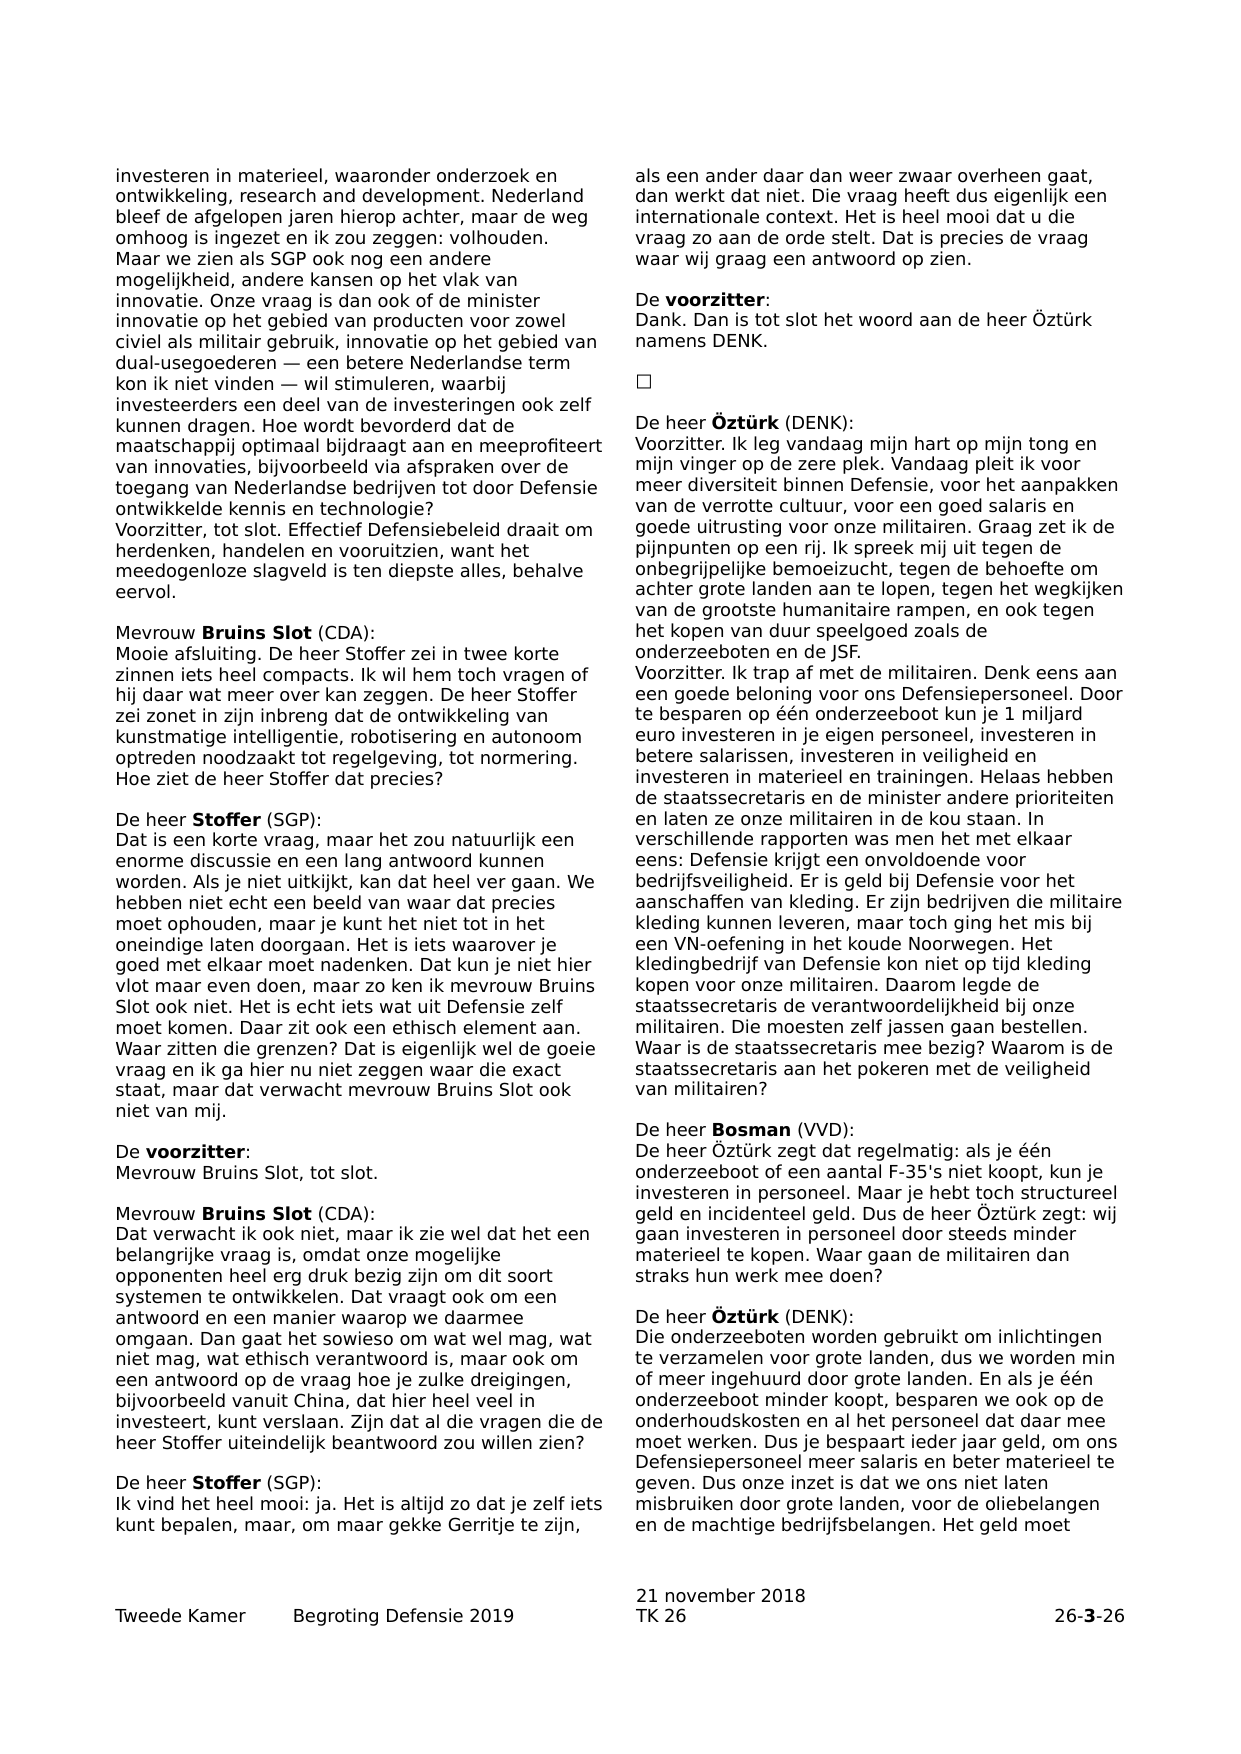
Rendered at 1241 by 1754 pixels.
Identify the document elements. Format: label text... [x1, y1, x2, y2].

text Voorzitter, tot slot. Effectief Defensiebeleid draait om herdenken, handelen en vooruitzien, want het meedogenloze slagveld is ten diepste alles, behalve eervol. [115, 519, 605, 603]
text De voorzitter: [635, 289, 1125, 310]
text Ik vind het heel mooi: ja. Het is altijd zo dat je zelf iets kunt bepalen, maar, om maar gekke Gerritje te zijn, [115, 1494, 605, 1536]
text Mevrouw Bruins Slot (CDA): [115, 623, 605, 643]
text De heer Bosman (VVD): [635, 1120, 1125, 1141]
text Voorzitter. Ik trap af met de militairen. Denk eens aan een goede beloning voor ons Defensiepersoneel. Door te besparen op één onderzeeboot kun je 1 miljard euro investeren in je eigen personeel, investeren in betere salarissen, investeren in veiligheid en investeren in materieel en trainingen. Helaas hebben de staatssecretaris en de minister andere prioriteiten en laten ze onze militairen in de kou staan. In verschillende rapporten was men het met elkaar eens: Defensie krijgt een onvoldoende voor bedrijfsveiligheid. Er is geld bij Defensie voor het aanschaffen van kleding. Er zijn bedrijven die militaire kleding kunnen leveren, maar toch ging het mis bij een VN-oefening in het koude Noorwegen. Het kledingbedrijf van Defensie kon niet op tijd kleding kopen voor onze militairen. Daarom legde de staatssecretaris de verantwoordelijkheid bij onze militairen. Die moesten zelf jassen gaan bestellen. Waar is de staatssecretaris mee bezig? Waarom is de staatssecretaris aan het pokeren met de veiligheid van militairen? [635, 662, 1125, 1100]
text Dat is een korte vraag, maar het zou natuurlijk een enorme discussie en een lang antwoord kunnen worden. Als je niet uitkijkt, kan dat heel ver gaan. We hebben niet echt een beeld van waar dat precies moet ophouden, maar je kunt het niet tot in het oneindige laten doorgaan. Het is iets waarover je goed met elkaar moet nadenken. Dat kun je niet hier vlot maar even doen, maar zo ken ik mevrouw Bruins Slot ook niet. Het is echt iets wat uit Defensie zelf moet komen. Daar zit ook een ethisch element aan. Waar zitten die grenzen? Dat is eigenlijk wel de goeie vraag en ik ga hier nu niet zeggen waar die exact staat, maar dat verwacht mevrouw Bruins Slot ook niet van mij. [115, 830, 605, 1122]
text De heer Stoffer (SGP): [115, 1473, 605, 1494]
text als een ander daar dan weer zwaar overheen gaat, dan werkt dat niet. Die vraag heeft dus eigenlijk een internationale context. Het is heel mooi dat u die vraag zo aan de orde stelt. Dat is precies de vraag waar wij graag een antwoord op zien. [635, 165, 1125, 269]
text Voorzitter. Ik leg vandaag mijn hart op mijn tong en mijn vinger op de zere plek. Vandaag pleit ik voor meer diversiteit binnen Defensie, voor het aanpakken van de verrotte cultuur, voor een goed salaris en goede uitrusting voor onze militairen. Graag zet ik de pijnpunten op een rij. Ik spreek mij uit tegen de onbegrijpelijke bemoeizucht, tegen de behoefte om achter grote landen aan te lopen, tegen het wegkijken van de grootste humanitaire rampen, en ook tegen het kopen van duur speelgoed zoals de onderzeeboten en de JSF. [635, 433, 1125, 662]
text De heer Öztürk (DENK): [635, 413, 1125, 433]
text De heer Öztürk zegt dat regelmatig: als je één onderzeeboot of een aantal F-35's niet koopt, kun je investeren in personeel. Maar je hebt toch structureel geld en incidenteel geld. Dus de heer Öztürk zegt: wij gaan investeren in personeel door steeds minder materieel te kopen. Waar gaan de militairen dan straks hun werk mee doen? [635, 1141, 1125, 1287]
text Mevrouw Bruins Slot (CDA): [115, 1203, 605, 1224]
text Maar we zien als SGP ook nog een andere mogelijkheid, andere kansen op het vlak van innovatie. Onze vraag is dan ook of de minister innovatie op het gebied van producten voor zowel civiel als militair gebruik, innovatie op het gebied van dual-usegoederen — een betere Nederlandse term kon ik niet vinden — wil stimuleren, waarbij investeerders een deel van de investeringen ook zelf kunnen dragen. Hoe wordt bevorderd dat de maatschappij optimaal bijdraagt aan en meeprofiteert van innovaties, bijvoorbeeld via afspraken over de toegang van Nederlandse bedrijven tot door Defensie ontwikkelde kennis en technologie? [115, 249, 605, 519]
text Dank. Dan is tot slot het woord aan de heer Öztürk namens DENK. [635, 310, 1125, 352]
text De voorzitter: [115, 1142, 605, 1162]
text De heer Öztürk (DENK): [635, 1307, 1125, 1327]
text De heer Stoffer (SGP): [115, 809, 605, 830]
text Mooie afsluiting. De heer Stoffer zei in twee korte zinnen iets heel compacts. Ik wil hem toch vragen of hij daar wat meer over kan zeggen. De heer Stoffer zei zonet in zijn inbreng dat de ontwikkeling van kunstmatige intelligentie, robotisering en autonoom optreden noodzaakt tot regelgeving, tot normering. Hoe ziet de heer Stoffer dat precies? [115, 643, 605, 789]
text Mevrouw Bruins Slot, tot slot. [115, 1162, 605, 1183]
text Die onderzeeboten worden gebruikt om inlichtingen te verzamelen voor grote landen, dus we worden min of meer ingehuurd door grote landen. En als je één onderzeeboot minder koopt, besparen we ook op de onderhoudskosten en al het personeel dat daar mee moet werken. Dus je bespaart ieder jaar geld, om ons Defensiepersoneel meer salaris en beter materieel te geven. Dus onze inzet is dat we ons niet laten misbruiken door grote landen, voor de oliebelangen en de machtige bedrijfsbelangen. Het geld moet [635, 1327, 1125, 1536]
text investeren in materieel, waaronder onderzoek en ontwikkeling, research and development. Nederland bleef de afgelopen jaren hierop achter, maar de weg omhoog is ingezet en ik zou zeggen: volhouden. [115, 165, 605, 249]
text Dat verwacht ik ook niet, maar ik zie wel dat het een belangrijke vraag is, omdat onze mogelijke opponenten heel erg druk bezig zijn om dit soort systemen te ontwikkelen. Dat vraagt ook om een antwoord en een manier waarop we daarmee omgaan. Dan gaat het sowieso om wat wel mag, wat niet mag, wat ethisch verantwoord is, maar ook om een antwoord op de vraag hoe je zulke dreigingen, bijvoorbeeld vanuit China, dat hier heel veel in investeert, kunt verslaan. Zijn dat al die vragen die de heer Stoffer uiteindelijk beantwoord zou willen zien? [115, 1224, 605, 1453]
text ⬜ [635, 372, 1125, 393]
